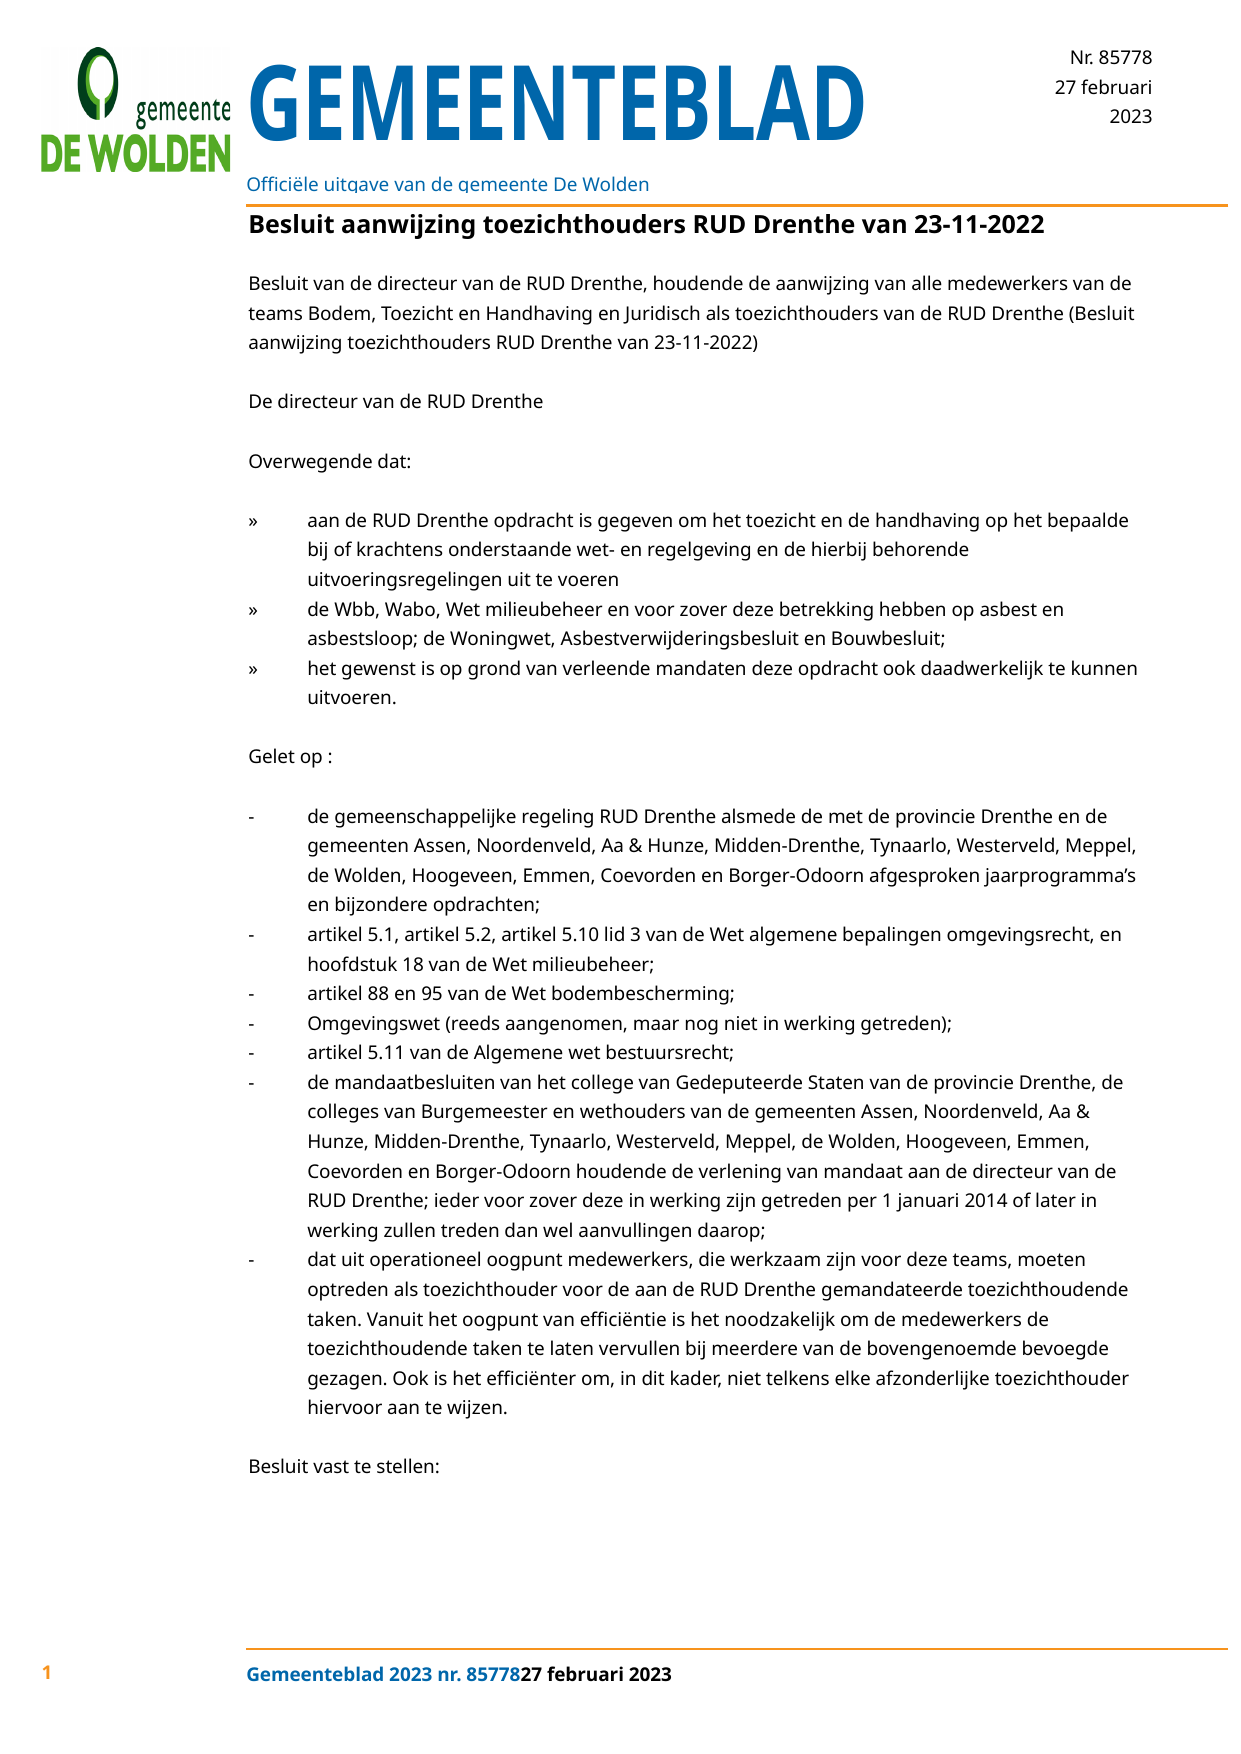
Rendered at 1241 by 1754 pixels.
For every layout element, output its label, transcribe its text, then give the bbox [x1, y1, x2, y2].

picture [41, 47, 231, 172]
text Besluit vast te stellen: [248, 1454, 1152, 1479]
text Besluit aanwijzing toezichthouders RUD Drenthe van 23-11-2022 [248, 207, 1152, 241]
text De directeur van de RUD Drenthe [248, 389, 1152, 414]
list artikel 5.1, artikel 5.2, artikel 5.10 lid 3 van de Wet algemene bepalingen omgevingsrecht, en hoofdstuk 18 van de Wet milieubeheer; [248, 921, 1152, 976]
list aan de RUD Drenthe opdracht is gegeven om het toezicht en de handhaving op het bepaalde bij of krachtens onderstaande wet- en regelgeving en de hierbij behorende uitvoeringsregelingen uit te voeren [248, 507, 1152, 592]
list dat uit operationeel oogpunt medewerkers, die werkzaam zijn voor deze teams, moeten optreden als toezichthouder voor de aan de RUD Drenthe gemandateerde toezichthoudende taken. Vanuit het oogpunt van efficiëntie is het noodzakelijk om de medewerkers de toezichthoudende taken te laten vervullen bij meerdere van de bovengenoemde bevoegde gezagen. Ook is het efficiënter om, in dit kader, niet telkens elke afzonderlijke toezichthouder hiervoor aan te wijzen. [248, 1247, 1152, 1420]
list Omgevingswet (reeds aangenomen, maar nog niet in werking getreden); [248, 1010, 1152, 1036]
text Besluit van de directeur van de RUD Drenthe, houdende de aanwijzing van alle medewerkers van de teams Bodem, Toezicht en Handhaving en Juridisch als toezichthouders van de RUD Drenthe (Besluit aanwijzing toezichthouders RUD Drenthe van 23-11-2022) [248, 270, 1152, 355]
text Overwegende dat: [248, 448, 1152, 473]
list de mandaatbesluiten van het college van Gedeputeerde Staten van de provincie Drenthe, de colleges van Burgemeester en wethouders van de gemeenten Assen, Noordenveld, Aa & Hunze, Midden-Drenthe, Tynaarlo, Westerveld, Meppel, de Wolden, Hoogeveen, Emmen, Coevorden en Borger-Odoorn houdende de verlening van mandaat aan de directeur van de RUD Drenthe; ieder voor zover deze in werking zijn getreden per 1 januari 2014 of later in werking zullen treden dan wel aanvullingen daarop; [248, 1069, 1152, 1243]
list artikel 88 en 95 van de Wet bodembescherming; [248, 980, 1152, 1006]
list de gemeenschappelijke regeling RUD Drenthe alsmede de met de provincie Drenthe en de gemeenten Assen, Noordenveld, Aa & Hunze, Midden-Drenthe, Tynaarlo, Westerveld, Meppel, de Wolden, Hoogeveen, Emmen, Coevorden en Borger-Odoorn afgesproken jaarprogramma’s en bijzondere opdrachten; [248, 803, 1152, 917]
list de Wbb, Wabo, Wet milieubeheer en voor zover deze betrekking hebben op asbest en asbestsloop; de Woningwet, Asbestverwijderingsbesluit en Bouwbesluit; [248, 596, 1152, 651]
list artikel 5.11 van de Algemene wet bestuursrecht; [248, 1039, 1152, 1065]
list het gewenst is op grond van verleende mandaten deze opdracht ook daadwerkelijk te kunnen uitvoeren. [248, 655, 1152, 710]
text Gelet op : [248, 744, 1152, 769]
